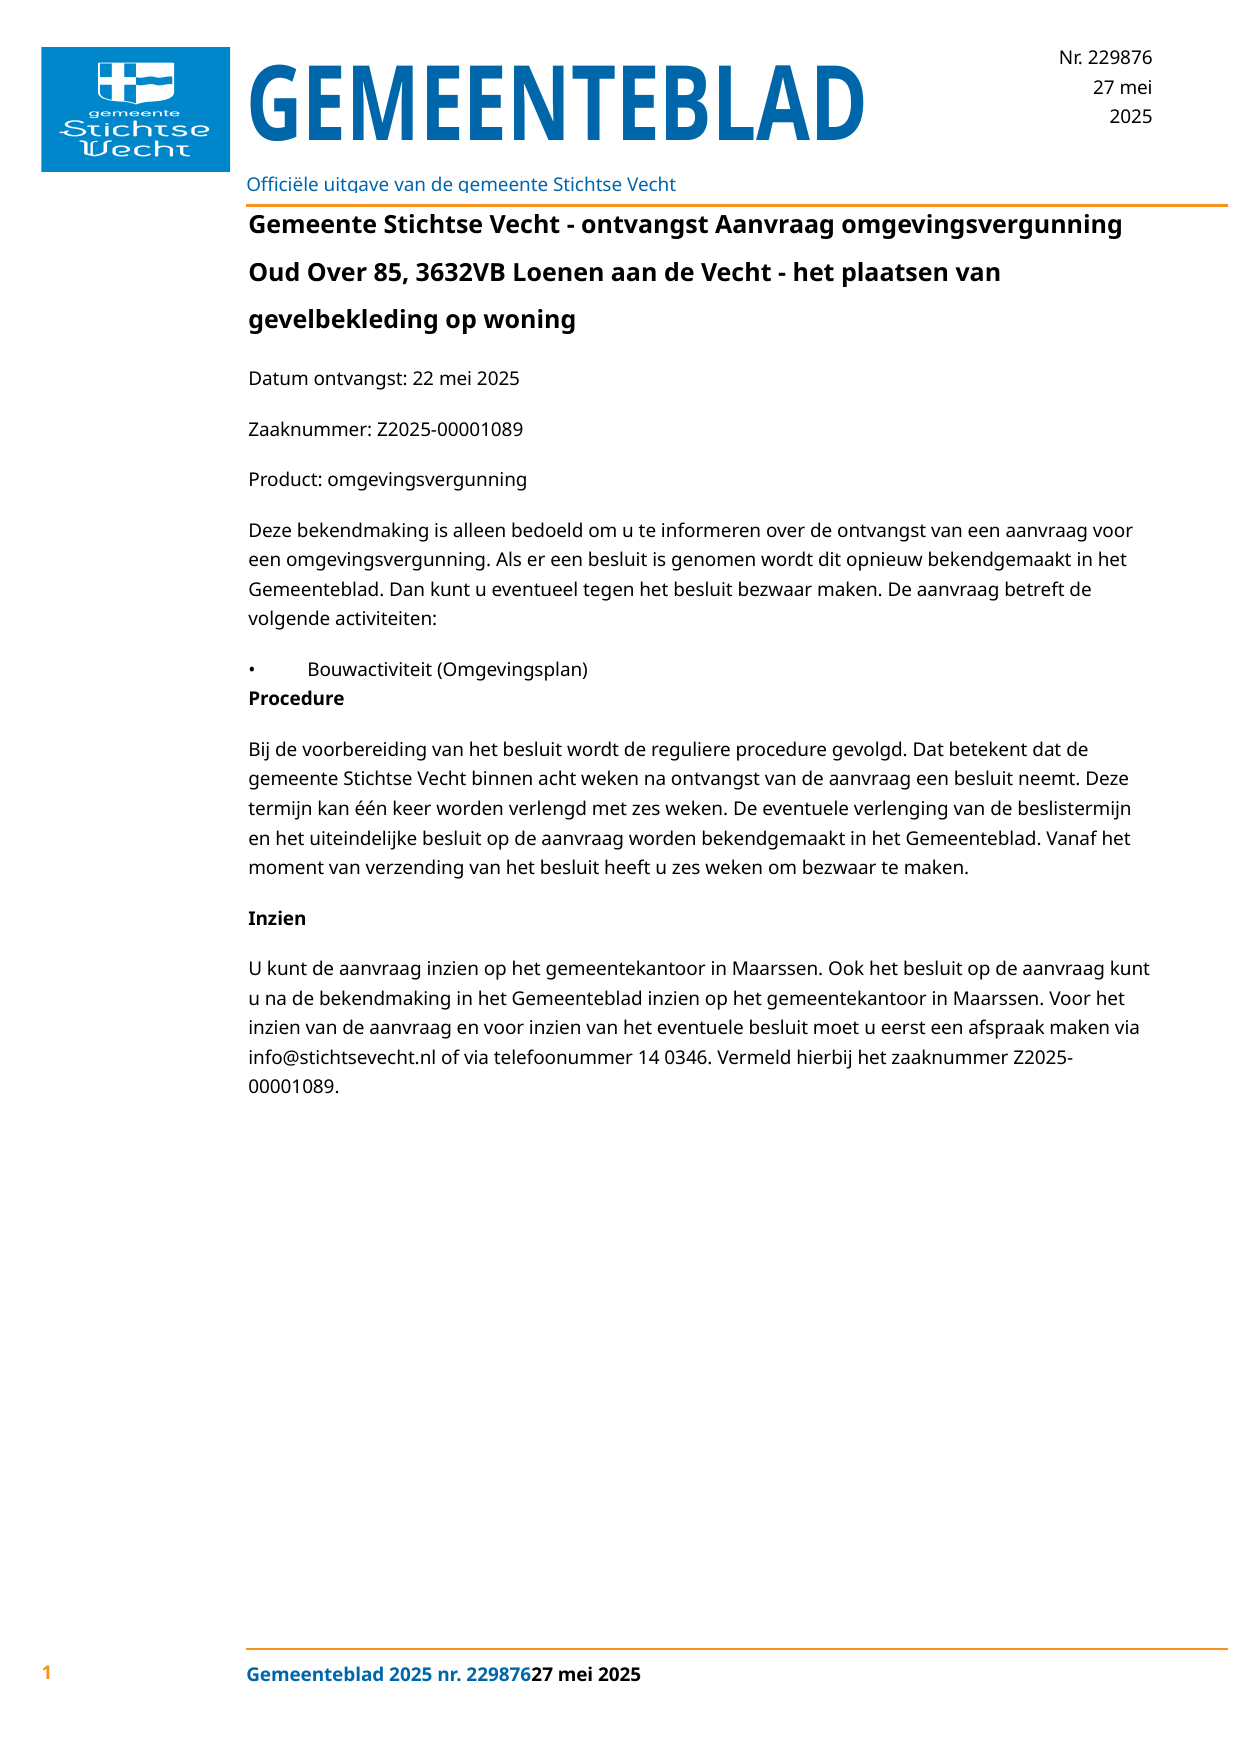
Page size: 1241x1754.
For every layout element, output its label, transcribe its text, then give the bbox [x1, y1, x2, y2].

text Datum ontvangst: 22 mei 2025 [248, 366, 1152, 391]
text Inzien [248, 905, 1152, 930]
picture [99, 63, 135, 101]
picture [137, 63, 174, 103]
text Zaaknummer: Z2025-00001089 [248, 416, 1152, 442]
text U kunt de aanvraag inzien op het gemeentekantoor in Maarssen. Ook het besluit op de aanvraag kunt u na de bekendmaking in het Gemeenteblad inzien op het gemeentekantoor in Maarssen. Voor het inzien van de aanvraag en voor inzien van het eventuele besluit moet u eerst een afspraak maken via info@stichtsevecht.nl of via telefoonummer 14 0346. Vermeld hierbij het zaaknummer Z2025-00001089. [248, 955, 1152, 1099]
text Procedure [248, 686, 1152, 711]
text Bij de voorbereiding van het besluit wordt de reguliere procedure gevolgd. Dat betekent dat de gemeente Stichtse Vecht binnen acht weken na ontvangst van de aanvraag een besluit neemt. Deze termijn kan één keer worden verlengd met zes weken. De eventuele verlenging van de beslistermijn en het uiteindelijke besluit op de aanvraag worden bekendgemaakt in het Gemeenteblad. Vanaf het moment van verzending van het besluit heeft u zes weken om bezwaar te maken. [248, 736, 1152, 880]
text Deze bekendmaking is alleen bedoeld om u te informeren over de ontvangst van een aanvraag voor een omgevingsvergunning. Als er een besluit is genomen wordt dit opnieuw bekendgemaakt in het Gemeenteblad. Dan kunt u eventueel tegen het besluit bezwaar maken. De aanvraag betreft de volgende activiteiten: [248, 517, 1152, 631]
text Product: omgevingsvergunning [248, 466, 1152, 492]
list Bouwactiviteit (Omgevingsplan) [248, 656, 1152, 682]
text Gemeente Stichtse Vecht - ontvangst Aanvraag omgevingsvergunning Oud Over 85, 3632VB Loenen aan de Vecht - het plaatsen van gevelbekleding op woning [248, 207, 1152, 336]
